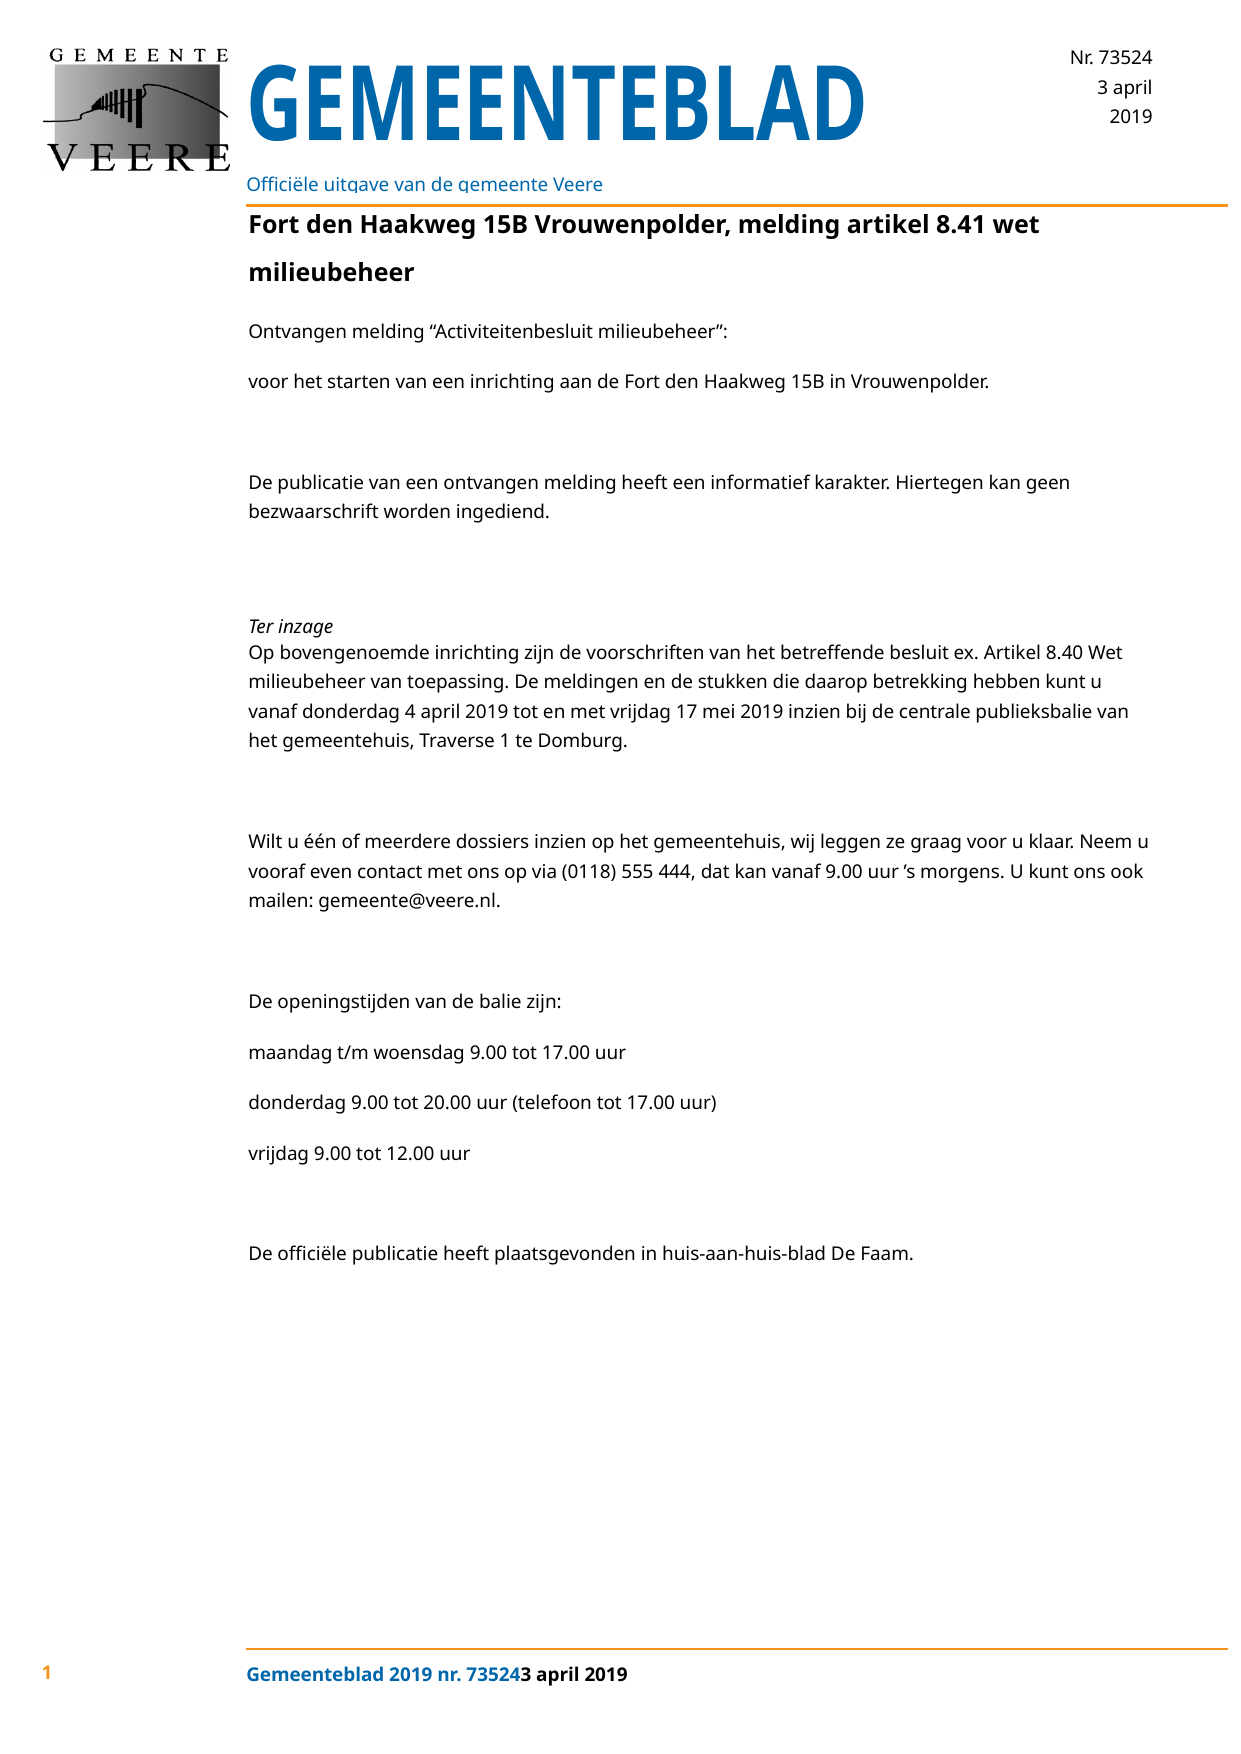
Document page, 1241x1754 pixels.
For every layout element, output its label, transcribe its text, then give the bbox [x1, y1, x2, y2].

text Fort den Haakweg 15B Vrouwenpolder, melding artikel 8.41 wet milieubeheer [248, 207, 1152, 288]
text vrijdag 9.00 tot 12.00 uur [248, 1140, 1152, 1165]
text Wilt u één of meerdere dossiers inzien op het gemeentehuis, wij leggen ze graag voor u klaar. Neem u vooraf even contact met ons op via (0118) 555 444, dat kan vanaf 9.00 uur ’s morgens. U kunt ons ook mailen: gemeente@veere.nl. [248, 828, 1152, 913]
text voor het starten van een inrichting aan de Fort den Haakweg 15B in Vrouwenpolder. [248, 368, 1152, 394]
text De openingstijden van de balie zijn: [248, 988, 1152, 1014]
text De publicatie van een ontvangen melding heeft een informatief karakter. Hiertegen kan geen bezwaarschrift worden ingediend. [248, 469, 1152, 524]
text Op bovengenoemde inrichting zijn de voorschriften van het betreffende besluit ex. Artikel 8.40 Wet milieubeheer van toepassing. De meldingen en de stukken die daarop betrekking hebben kunt u vanaf donderdag 4 april 2019 tot en met vrijdag 17 mei 2019 inzien bij de centrale publieksbalie van het gemeentehuis, Traverse 1 te Domburg. [248, 639, 1152, 753]
text De officiële publicatie heeft plaatsgevonden in huis-aan-huis-blad De Faam. [248, 1241, 1152, 1266]
text maandag t/m woensdag 9.00 tot 17.00 uur [248, 1039, 1152, 1064]
text donderdag 9.00 tot 20.00 uur (telefoon tot 17.00 uur) [248, 1089, 1152, 1115]
text Ontvangen melding “Activiteitenbesluit milieubeheer”: [248, 318, 1152, 344]
text Ter inzage [248, 613, 1152, 639]
picture [41, 47, 231, 172]
